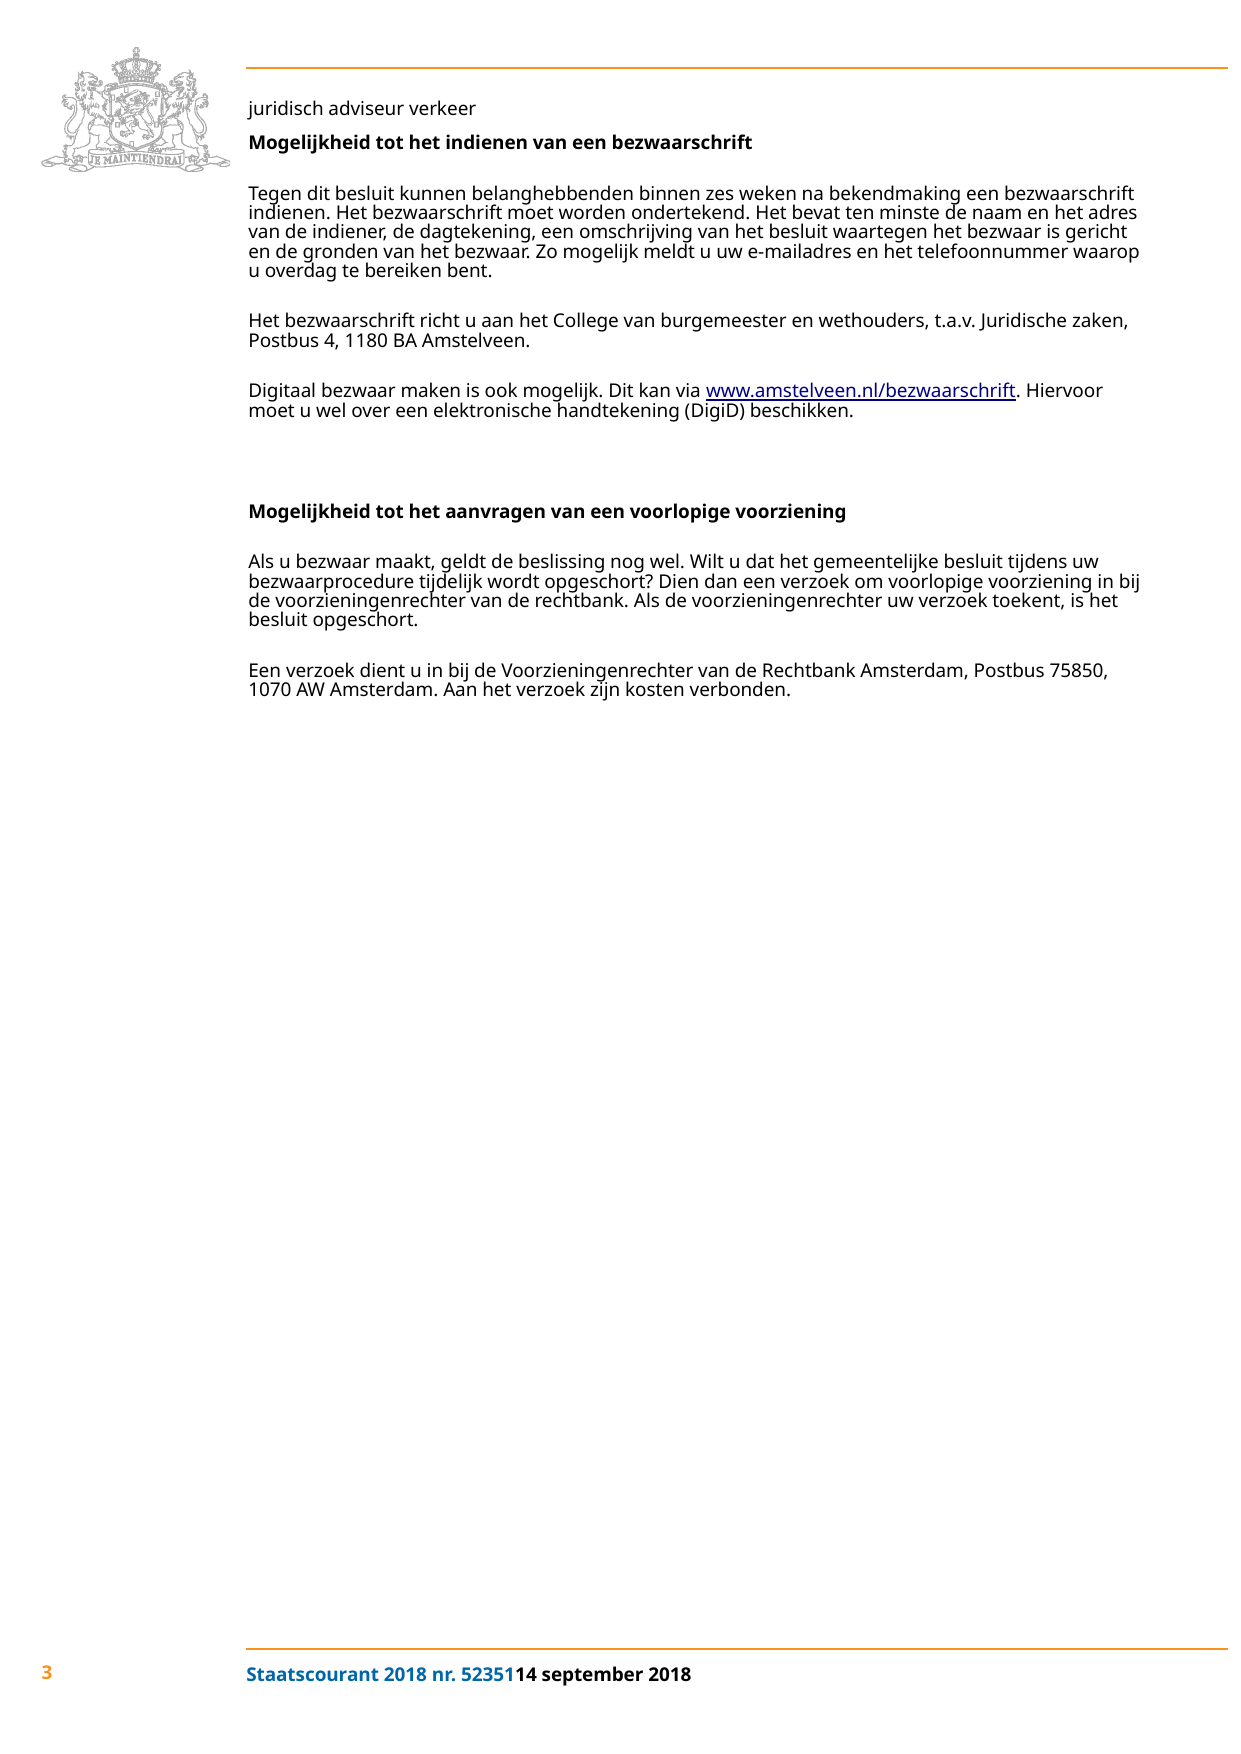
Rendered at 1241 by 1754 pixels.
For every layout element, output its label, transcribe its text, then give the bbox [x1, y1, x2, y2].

text Een verzoek dient u in bij de Voorzieningenrechter van de Rechtbank Amsterdam, Postbus 75850, 1070 AW Amsterdam. Aan het verzoek zijn kosten verbonden. [248, 662, 1152, 701]
text Als u bezwaar maakt, geldt de beslissing nog wel. Wilt u dat het gemeentelijke besluit tijdens uw bezwaarprocedure tijdelijk wordt opgeschort? Dien dan een verzoek om voorlopige voorziening in bij de voorzieningenrechter van de rechtbank. Als de voorzieningenrechter uw verzoek toekent, is het besluit opgeschort. [248, 553, 1152, 631]
picture [41, 47, 231, 172]
text Digitaal bezwaar maken is ook mogelijk. Dit kan via www.amstelveen.nl/bezwaarschrift. Hiervoor moet u wel over een elektronische handtekening (DigiD) beschikken. [248, 382, 1152, 421]
text juridisch adviseur verkeer [248, 95, 1152, 121]
text Mogelijkheid tot het aanvragen van een voorlopige voorziening [248, 503, 1152, 522]
text Tegen dit besluit kunnen belanghebbenden binnen zes weken na bekendmaking een bezwaarschrift indienen. Het bezwaarschrift moet worden ondertekend. Het bevat ten minste de naam en het adres van de indiener, de dagtekening, een omschrijving van het besluit waartegen het bezwaar is gericht en de gronden van het bezwaar. Zo mogelijk meldt u uw e-mailadres en het telefoonnummer waarop u overdag te bereiken bent. [248, 185, 1152, 281]
text Het bezwaarschrift richt u aan het College van burgemeester en wethouders, t.a.v. Juridische zaken, Postbus 4, 1180 BA Amstelveen. [248, 312, 1152, 351]
text Mogelijkheid tot het indienen van een bezwaarschrift [248, 134, 1152, 153]
